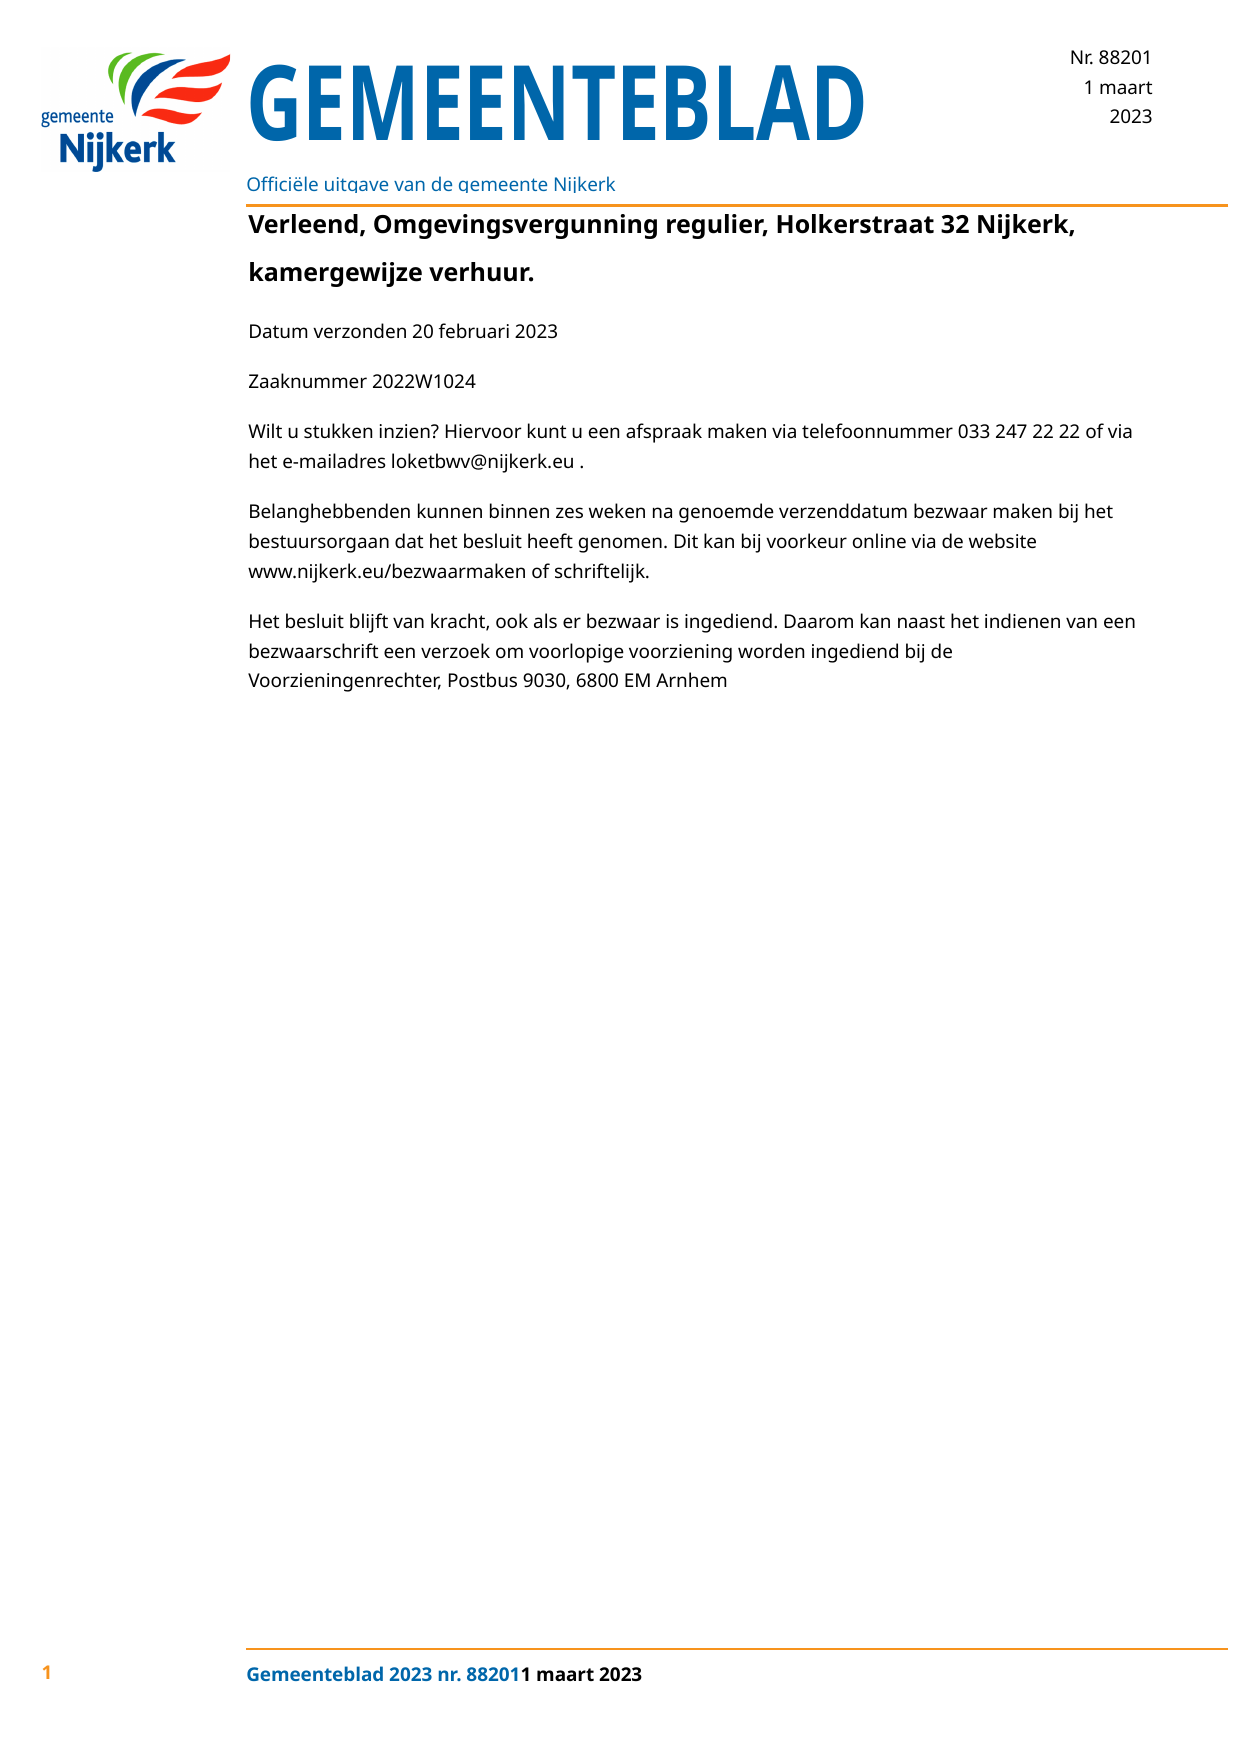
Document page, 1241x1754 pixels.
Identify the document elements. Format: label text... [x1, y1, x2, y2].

text Belanghebbenden kunnen binnen zes weken na genoemde verzenddatum bezwaar maken bij het bestuursorgaan dat het besluit heeft genomen. Dit kan bij voorkeur online via de website www.nijkerk.eu/bezwaarmaken of schriftelijk. [248, 499, 1152, 584]
text Het besluit blijft van kracht, ook als er bezwaar is ingediend. Daarom kan naast het indienen van een bezwaarschrift een verzoek om voorlopige voorziening worden ingediend bij de Voorzieningenrechter, Postbus 9030, 6800 EM Arnhem [248, 608, 1152, 693]
text Wilt u stukken inzien? Hiervoor kunt u een afspraak maken via telefoonnummer 033 247 22 22 of via het e-mailadres loketbwv@nijkerk.eu . [248, 419, 1152, 474]
picture [41, 47, 231, 172]
text Verleend, Omgevingsvergunning regulier, Holkerstraat 32 Nijkerk, kamergewijze verhuur. [248, 207, 1152, 288]
text Zaaknummer 2022W1024 [248, 368, 1152, 394]
text Datum verzonden 20 februari 2023 [248, 318, 1152, 344]
